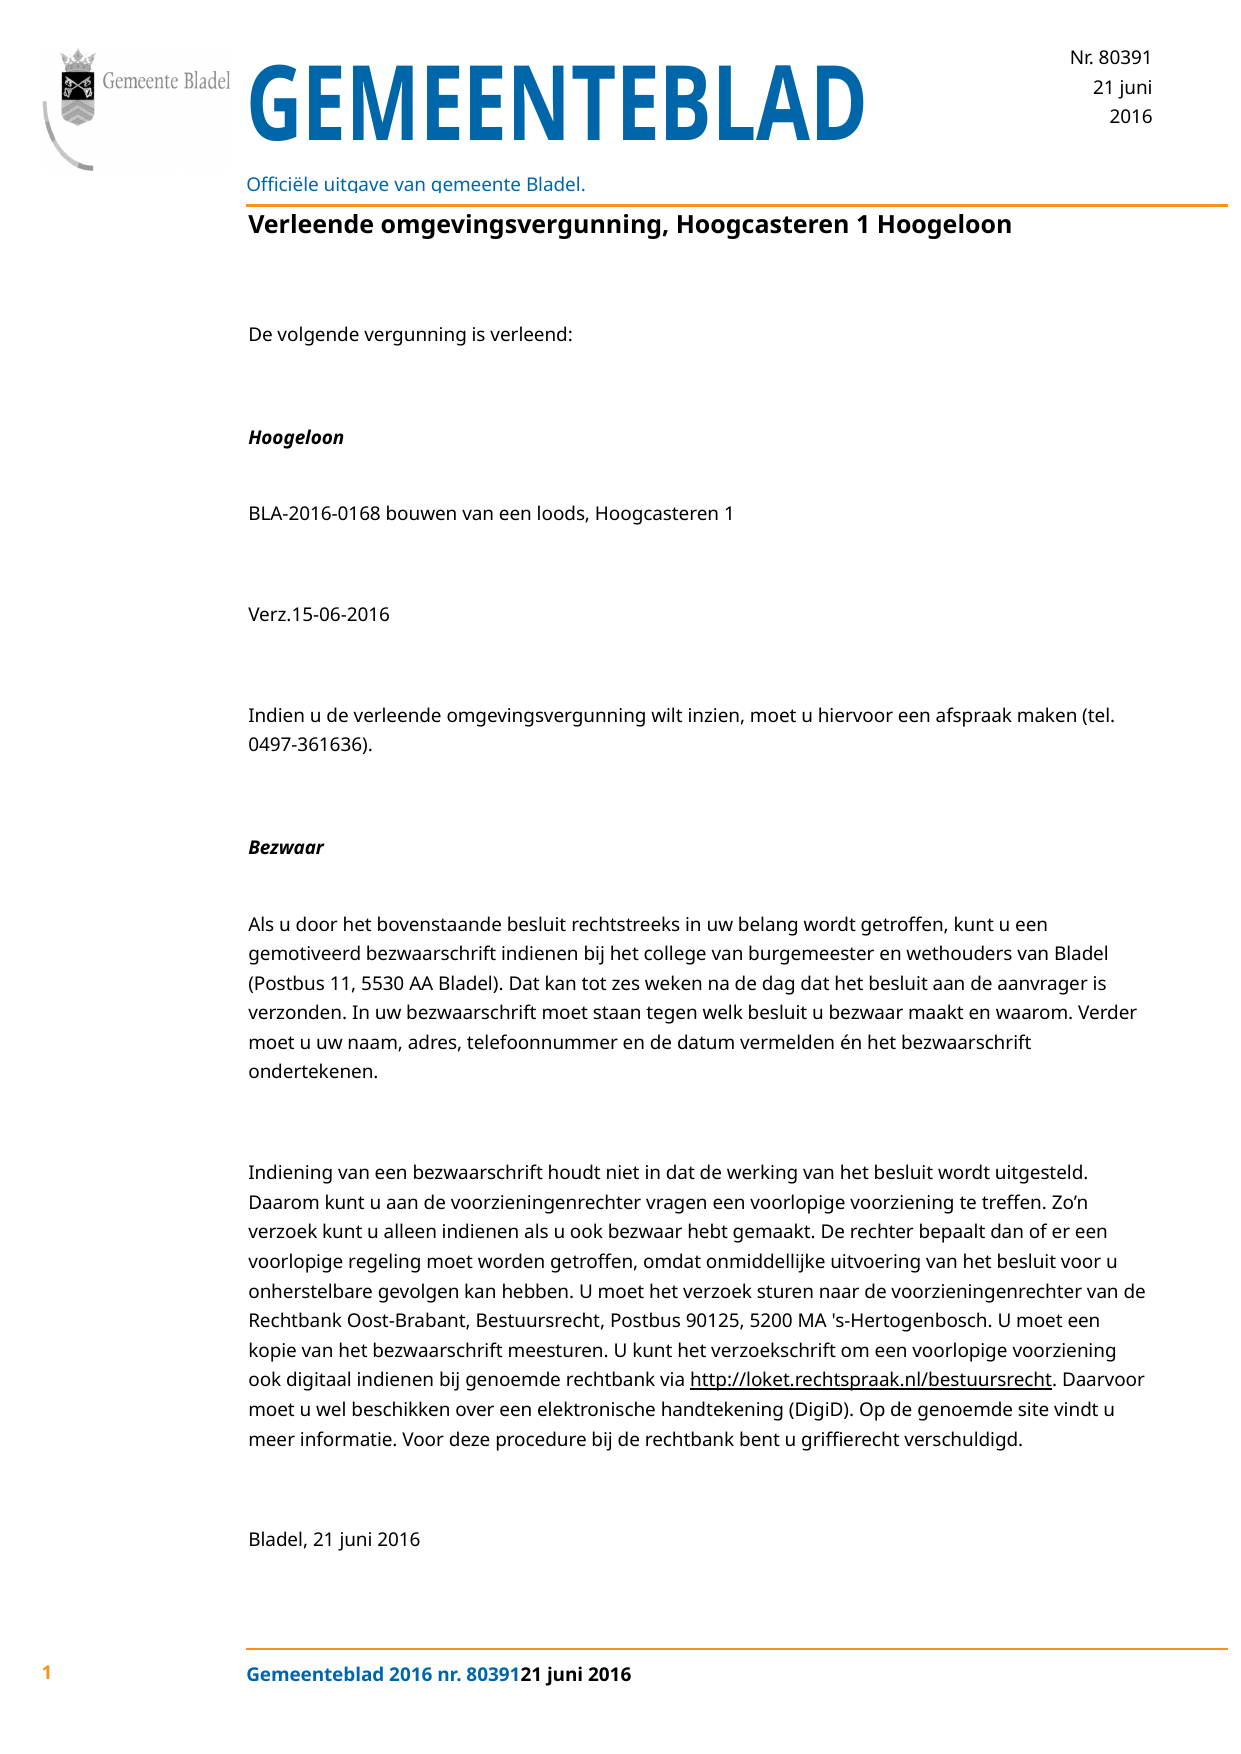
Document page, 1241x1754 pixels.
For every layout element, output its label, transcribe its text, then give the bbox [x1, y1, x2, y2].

text BLA-2016-0168 bouwen van een loods, Hoogcasteren 1 [248, 500, 1152, 526]
picture [41, 47, 231, 172]
text Indien u de verleende omgevingsvergunning wilt inzien, moet u hiervoor een afspraak maken (tel. 0497-361636). [248, 702, 1152, 757]
text Bezwaar [248, 834, 1152, 860]
text Als u door het bovenstaande besluit rechtstreeks in uw belang wordt getroffen, kunt u een gemotiveerd bezwaarschrift indienen bij het college van burgemeester en wethouders van Bladel (Postbus 11, 5530 AA Bladel). Dat kan tot zes weken na de dag dat het besluit aan de aanvrager is verzonden. In uw bezwaarschrift moet staan tegen welk besluit u bezwaar maakt en waarom. Verder moet u uw naam, adres, telefoonnummer en de datum vermelden én het bezwaarschrift ondertekenen. [248, 911, 1152, 1084]
text Verz.15-06-2016 [248, 601, 1152, 627]
text Hoogeloon [248, 424, 1152, 450]
text De volgende vergunning is verleend: [248, 321, 1152, 346]
text Verleende omgevingsvergunning, Hoogcasteren 1 Hoogeloon [248, 207, 1152, 241]
text Bladel, 21 juni 2016 [248, 1527, 1152, 1552]
text Indiening van een bezwaarschrift houdt niet in dat de werking van het besluit wordt uitgesteld. Daarom kunt u aan de voorzieningenrechter vragen een voorlopige voorziening te treffen. Zo’n verzoek kunt u alleen indienen als u ook bezwaar hebt gemaakt. De rechter bepaalt dan of er een voorlopige regeling moet worden getroffen, omdat onmiddellijke uitvoering van het besluit voor u onherstelbare gevolgen kan hebben. U moet het verzoek sturen naar de voorzieningenrechter van de Rechtbank Oost-Brabant, Bestuursrecht, Postbus 90125, 5200 MA 's-Hertogenbosch. U moet een kopie van het bezwaarschrift meesturen. U kunt het verzoekschrift om een voorlopige voorziening ook digitaal indienen bij genoemde rechtbank via http://loket.rechtspraak.nl/bestuursrecht. Daarvoor moet u wel beschikken over een elektronische handtekening (DigiD). Op de genoemde site vindt u meer informatie. Voor deze procedure bij de rechtbank bent u griffierecht verschuldigd. [248, 1159, 1152, 1451]
